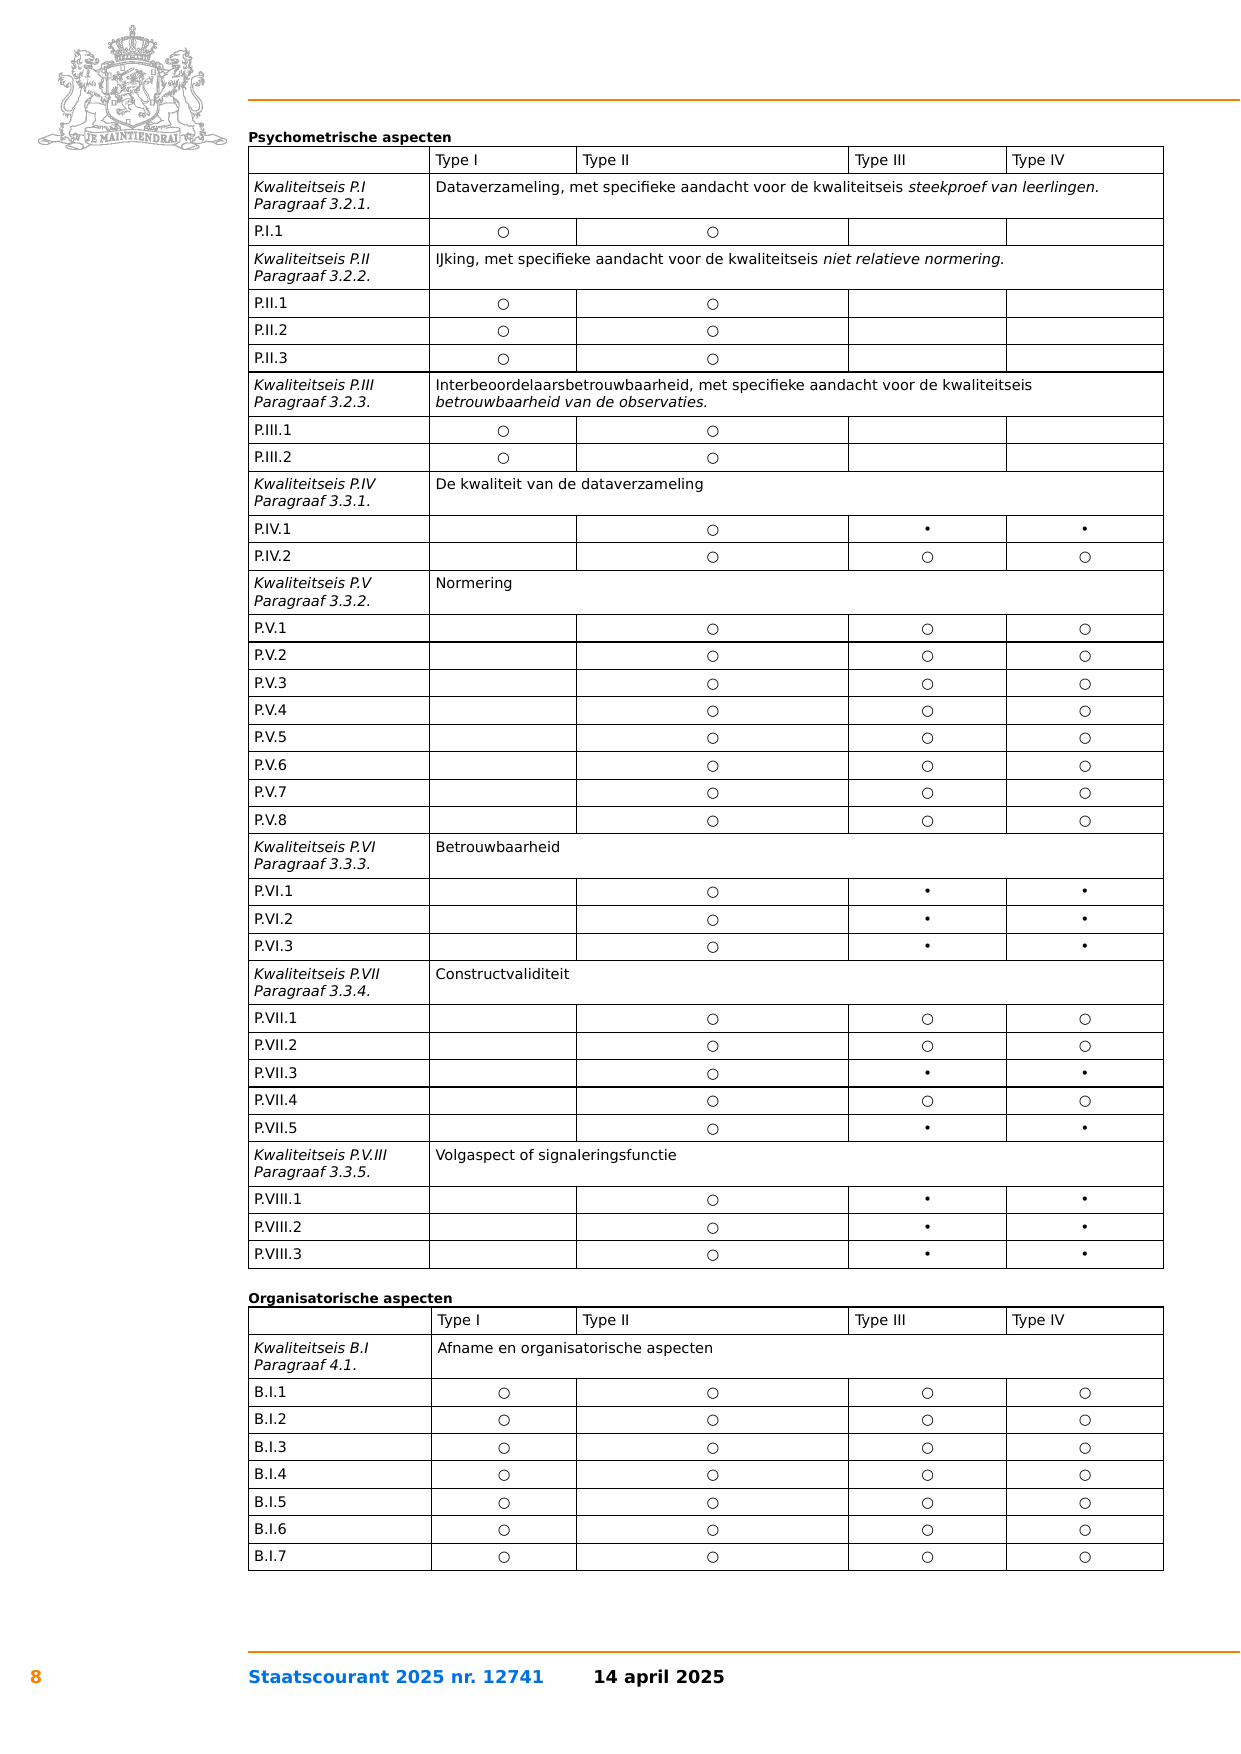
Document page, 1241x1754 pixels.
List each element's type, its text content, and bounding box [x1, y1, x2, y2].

table_cell ○ [1007, 1516, 1163, 1542]
table_cell • [1007, 1115, 1163, 1141]
table_cell ○ [577, 444, 848, 471]
table_cell ○ [1007, 1544, 1163, 1570]
table_cell ○ [577, 1516, 848, 1542]
table_cell P.V.8 [249, 807, 429, 833]
table_cell ○ [849, 1005, 1006, 1032]
table_cell Betrouwbaarheid [430, 834, 1163, 878]
table_cell P.VII.2 [249, 1033, 429, 1059]
table_cell ○ [430, 290, 576, 317]
table_cell ○ [577, 670, 848, 696]
table_cell ○ [577, 417, 848, 443]
table_cell ○ [430, 318, 576, 344]
table_cell P.V.4 [249, 697, 429, 724]
table_cell ○ [1007, 1379, 1163, 1406]
table_cell [430, 543, 576, 570]
table_cell • [1007, 906, 1163, 932]
table_cell B.I.7 [249, 1544, 431, 1570]
table_cell [430, 1005, 576, 1032]
table_cell Kwaliteitseis P.V.III Paragraaf 3.3.5. [249, 1142, 429, 1186]
table_cell Kwaliteitseis P.VII Paragraaf 3.3.4. [249, 961, 429, 1004]
table_cell B.I.3 [249, 1434, 431, 1460]
table_cell [849, 345, 1006, 371]
table_cell • [849, 1187, 1006, 1213]
table_cell Interbeoordelaarsbetrouwbaarheid, met specifieke aandacht voor de kwaliteitseis betrouwbaarheid van de observaties. [430, 373, 1163, 416]
table_cell ○ [849, 1033, 1006, 1059]
table_cell ○ [849, 1379, 1006, 1406]
table_cell P.VIII.3 [249, 1241, 429, 1268]
table_cell [1007, 345, 1163, 371]
table_cell ○ [1007, 697, 1163, 724]
table_cell ○ [577, 1005, 848, 1032]
table_cell P.VI.3 [249, 934, 429, 960]
table_cell ○ [430, 345, 576, 371]
table_cell • [1007, 1214, 1163, 1240]
table_cell ○ [1007, 1407, 1163, 1433]
table_cell ○ [1007, 1033, 1163, 1059]
table_cell • [849, 1241, 1006, 1268]
table_cell ○ [849, 725, 1006, 751]
table_cell Kwaliteitseis P.IV Paragraaf 3.3.1. [249, 472, 429, 515]
table_cell ○ [849, 807, 1006, 833]
table_cell ○ [849, 697, 1006, 724]
table_cell ○ [577, 906, 848, 932]
table_cell Type IV [1007, 1308, 1163, 1334]
table_cell [849, 219, 1006, 245]
table_cell ○ [577, 1033, 848, 1059]
table_cell P.VII.1 [249, 1005, 429, 1032]
table_cell ○ [577, 1187, 848, 1213]
table_cell [430, 1115, 576, 1141]
table_cell P.III.2 [249, 444, 429, 471]
table_cell ○ [1007, 643, 1163, 669]
table_cell ○ [849, 1088, 1006, 1114]
table_cell ○ [1007, 725, 1163, 751]
table_cell [430, 1214, 576, 1240]
table_cell B.I.6 [249, 1516, 431, 1542]
table_cell Kwaliteitseis P.VI Paragraaf 3.3.3. [249, 834, 429, 878]
table_cell P.V.6 [249, 752, 429, 778]
table_cell ○ [577, 780, 848, 806]
table_cell P.III.1 [249, 417, 429, 443]
table_cell ○ [577, 345, 848, 371]
table_cell ○ [577, 1241, 848, 1268]
table_cell ○ [432, 1434, 576, 1460]
table_cell [430, 516, 576, 542]
table_cell P.IV.1 [249, 516, 429, 542]
table_cell [849, 444, 1006, 471]
table_cell ○ [432, 1461, 576, 1488]
table_cell ○ [577, 879, 848, 905]
table_cell P.V.1 [249, 615, 429, 641]
table_cell • [849, 1214, 1006, 1240]
table_cell P.VIII.1 [249, 1187, 429, 1213]
table_cell P.VIII.2 [249, 1214, 429, 1240]
table_cell ○ [577, 1434, 848, 1460]
table_cell [849, 318, 1006, 344]
table_cell ○ [849, 752, 1006, 778]
table_cell ○ [577, 752, 848, 778]
table_cell [1007, 417, 1163, 443]
table_cell B.I.2 [249, 1407, 431, 1433]
table_cell • [849, 879, 1006, 905]
table_cell Type II [577, 147, 848, 173]
table_cell ○ [430, 444, 576, 471]
table_cell [849, 290, 1006, 317]
table_cell ○ [1007, 1005, 1163, 1032]
table_cell ○ [577, 1088, 848, 1114]
table_cell ○ [432, 1379, 576, 1406]
table_cell ○ [849, 643, 1006, 669]
table_cell [430, 1033, 576, 1059]
table_cell • [1007, 879, 1163, 905]
table_cell Type III [849, 1308, 1006, 1334]
table_cell [430, 752, 576, 778]
table_cell ○ [432, 1407, 576, 1433]
table_cell Type III [849, 147, 1006, 173]
table_cell P.VI.2 [249, 906, 429, 932]
table_cell Type I [432, 1308, 576, 1334]
table_cell • [849, 934, 1006, 960]
table_cell ○ [577, 615, 848, 641]
table_cell [430, 780, 576, 806]
table_cell P.VII.5 [249, 1115, 429, 1141]
table_cell P.II.3 [249, 345, 429, 371]
table_cell P.V.5 [249, 725, 429, 751]
table_cell • [1007, 1241, 1163, 1268]
table_cell De kwaliteit van de dataverzameling [430, 472, 1163, 515]
table_cell ○ [432, 1544, 576, 1570]
table_cell P.VII.3 [249, 1060, 429, 1086]
table_cell Type II [577, 1308, 848, 1334]
table_cell P.VII.4 [249, 1088, 429, 1114]
table_cell [1007, 444, 1163, 471]
table_cell P.V.3 [249, 670, 429, 696]
table_header Psychometrische aspecten [248, 130, 1163, 146]
table_cell ○ [577, 1544, 848, 1570]
table_cell ○ [849, 1489, 1006, 1515]
table_cell ○ [1007, 670, 1163, 696]
table_cell ○ [849, 1544, 1006, 1570]
table_cell [1007, 318, 1163, 344]
table_cell Type IV [1007, 147, 1163, 173]
table_cell ○ [577, 1489, 848, 1515]
table_cell P.I.1 [249, 219, 429, 245]
table_cell P.V.2 [249, 643, 429, 669]
table_cell [430, 697, 576, 724]
table_cell ○ [432, 1516, 576, 1542]
table_cell Volgaspect of signaleringsfunctie [430, 1142, 1163, 1186]
table_cell ○ [577, 697, 848, 724]
table_cell • [1007, 934, 1163, 960]
table_cell ○ [577, 543, 848, 570]
table_cell ○ [1007, 1461, 1163, 1488]
table_cell ○ [1007, 780, 1163, 806]
table_cell Kwaliteitseis P.I Paragraaf 3.2.1. [249, 174, 429, 217]
table_cell [430, 934, 576, 960]
table_cell Kwaliteitseis B.I Paragraaf 4.1. [249, 1335, 431, 1378]
table_cell ○ [849, 780, 1006, 806]
table_cell • [1007, 1060, 1163, 1086]
table_cell • [849, 1115, 1006, 1141]
table_cell Normering [430, 571, 1163, 614]
table_cell P.IV.2 [249, 543, 429, 570]
table_cell ○ [849, 1516, 1006, 1542]
table_cell P.II.2 [249, 318, 429, 344]
table_cell ○ [577, 318, 848, 344]
table_header Organisatorische aspecten [248, 1291, 1163, 1306]
table_cell IJking, met specifieke aandacht voor de kwaliteitseis niet relatieve normering. [430, 246, 1163, 289]
table_cell ○ [577, 934, 848, 960]
table_cell [430, 615, 576, 641]
table_cell B.I.5 [249, 1489, 431, 1515]
picture [38, 25, 227, 150]
table_cell ○ [1007, 1434, 1163, 1460]
table_cell ○ [577, 807, 848, 833]
table_cell • [849, 1060, 1006, 1086]
table_cell ○ [849, 1434, 1006, 1460]
table_cell [430, 1088, 576, 1114]
table_cell ○ [577, 290, 848, 317]
table_cell ○ [849, 1461, 1006, 1488]
table_cell B.I.4 [249, 1461, 431, 1488]
table_cell [430, 879, 576, 905]
table_cell [1007, 290, 1163, 317]
table_cell B.I.1 [249, 1379, 431, 1406]
table_cell ○ [849, 615, 1006, 641]
table_cell ○ [577, 643, 848, 669]
table_cell ○ [849, 543, 1006, 570]
table_cell • [849, 906, 1006, 932]
table_cell [849, 417, 1006, 443]
table_cell ○ [430, 219, 576, 245]
table_cell ○ [430, 417, 576, 443]
table_cell ○ [577, 1214, 848, 1240]
table_cell ○ [577, 1379, 848, 1406]
table_cell ○ [577, 1060, 848, 1086]
table_cell ○ [1007, 543, 1163, 570]
table_cell ○ [577, 1461, 848, 1488]
table_cell [430, 643, 576, 669]
table_cell P.V.7 [249, 780, 429, 806]
table_cell ○ [1007, 1088, 1163, 1114]
table_cell [430, 725, 576, 751]
table_cell • [849, 516, 1006, 542]
table_cell Dataverzameling, met specifieke aandacht voor de kwaliteitseis steekproef van leerlingen. [430, 174, 1163, 217]
table_cell P.II.1 [249, 290, 429, 317]
table_cell [430, 906, 576, 932]
table_cell Kwaliteitseis P.V Paragraaf 3.3.2. [249, 571, 429, 614]
table_cell [249, 147, 429, 173]
table_cell ○ [577, 725, 848, 751]
table_cell [430, 807, 576, 833]
table_cell P.VI.1 [249, 879, 429, 905]
table_cell ○ [1007, 752, 1163, 778]
table_cell ○ [432, 1489, 576, 1515]
table_cell [430, 1241, 576, 1268]
table_cell [430, 1187, 576, 1213]
table_cell • [1007, 1187, 1163, 1213]
table_cell Constructvaliditeit [430, 961, 1163, 1004]
table_cell ○ [577, 1407, 848, 1433]
table_cell Type I [430, 147, 576, 173]
table_cell ○ [1007, 1489, 1163, 1515]
table_cell ○ [849, 1407, 1006, 1433]
table_cell Afname en organisatorische aspecten [432, 1335, 1163, 1378]
table_cell • [1007, 516, 1163, 542]
table_cell ○ [1007, 615, 1163, 641]
table_cell Kwaliteitseis P.II Paragraaf 3.2.2. [249, 246, 429, 289]
table_cell ○ [577, 219, 848, 245]
table_cell [1007, 219, 1163, 245]
table_cell ○ [577, 516, 848, 542]
table_cell [430, 670, 576, 696]
table_cell ○ [1007, 807, 1163, 833]
table_cell ○ [849, 670, 1006, 696]
table_cell [249, 1308, 431, 1334]
table_cell Kwaliteitseis P.III Paragraaf 3.2.3. [249, 373, 429, 416]
table_cell ○ [577, 1115, 848, 1141]
table_cell [430, 1060, 576, 1086]
